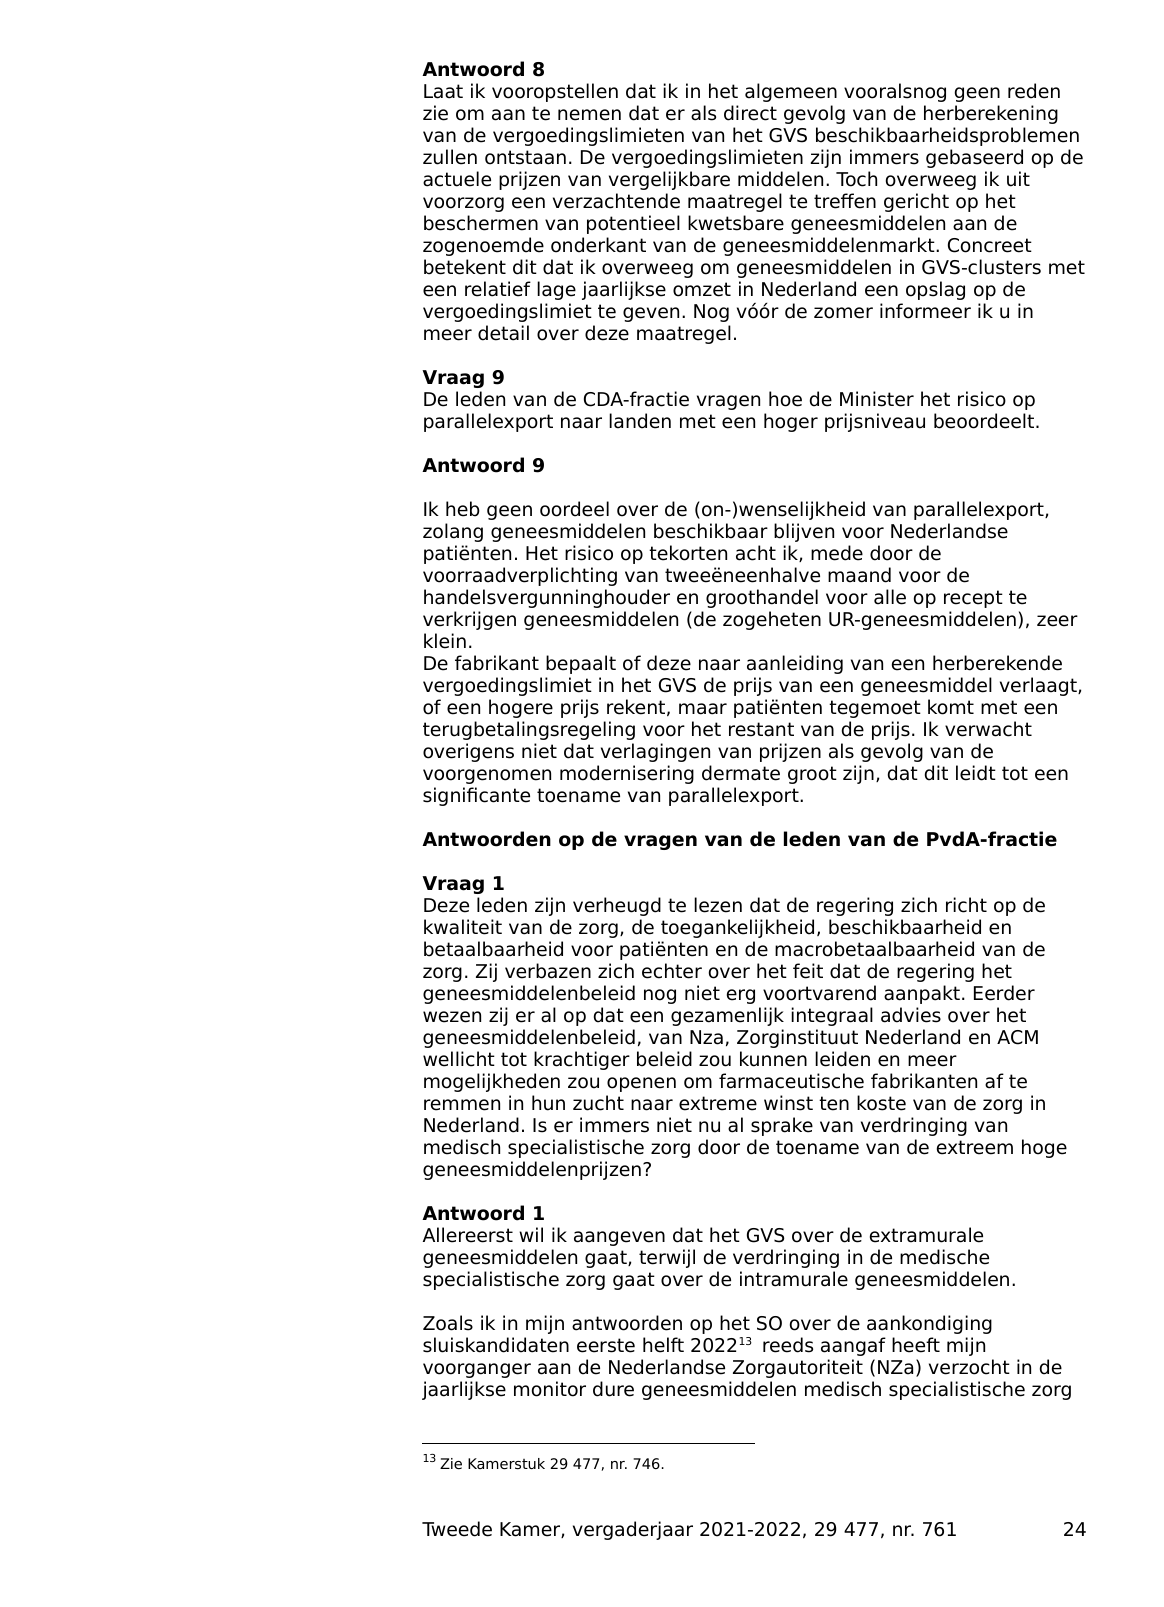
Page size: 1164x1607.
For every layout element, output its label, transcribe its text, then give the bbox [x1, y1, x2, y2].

subtitle Antwoord 9 [422, 455, 1087, 477]
subtitle Antwoorden op de vragen van de leden van de PvdA-fractie [422, 829, 1087, 851]
subtitle Vraag 1 [422, 873, 1087, 895]
text Deze leden zijn verheugd te lezen dat de regering zich richt op de kwaliteit van de zorg, de toegankelijkheid, beschikbaarheid en betaalbaarheid voor patiënten en de macrobetaalbaarheid van de zorg. Zij verbazen zich echter over het feit dat de regering het geneesmiddelenbeleid nog niet erg voortvarend aanpakt. Eerder wezen zij er al op dat een gezamenlijk integraal advies over het geneesmiddelenbeleid, van Nza, Zorginstituut Nederland en ACM wellicht tot krachtiger beleid zou kunnen leiden en meer mogelijkheden zou openen om farmaceutische fabrikanten af te remmen in hun zucht naar extreme winst ten koste van de zorg in Nederland. Is er immers niet nu al sprake van verdringing van medisch specialistische zorg door de toename van de extreem hoge geneesmiddelenprijzen? [422, 895, 1087, 1181]
text Allereerst wil ik aangeven dat het GVS over de extramurale geneesmiddelen gaat, terwijl de verdringing in de medische specialistische zorg gaat over de intramurale geneesmiddelen. [422, 1225, 1087, 1291]
text Ik heb geen oordeel over de (on-)wenselijkheid van parallelexport, zolang geneesmiddelen beschikbaar blijven voor Nederlandse patiënten. Het risico op tekorten acht ik, mede door de voorraadverplichting van tweeëneenhalve maand voor de handelsvergunninghouder en groothandel voor alle op recept te verkrijgen geneesmiddelen (de zogeheten UR-geneesmiddelen), zeer klein. [422, 499, 1087, 653]
subtitle Antwoord 1 [422, 1203, 1087, 1225]
text De leden van de CDA-fractie vragen hoe de Minister het risico op parallelexport naar landen met een hoger prijsniveau beoordeelt. [422, 389, 1087, 433]
text De fabrikant bepaalt of deze naar aanleiding van een herberekende vergoedingslimiet in het GVS de prijs van een geneesmiddel verlaagt, of een hogere prijs rekent, maar patiënten tegemoet komt met een terugbetalingsregeling voor het restant van de prijs. Ik verwacht overigens niet dat verlagingen van prijzen als gevolg van de voorgenomen modernisering dermate groot zijn, dat dit leidt tot een significante toename van parallelexport. [422, 653, 1087, 807]
subtitle Antwoord 8 [422, 59, 1087, 81]
text Zie Kamerstuk 29 477, nr. 746. [422, 1452, 1087, 1474]
subtitle Vraag 9 [422, 367, 1087, 389]
text Laat ik vooropstellen dat ik in het algemeen vooralsnog geen reden zie om aan te nemen dat er als direct gevolg van de herberekening van de vergoedingslimieten van het GVS beschikbaarheidsproblemen zullen ontstaan. De vergoedingslimieten zijn immers gebaseerd op de actuele prijzen van vergelijkbare middelen. Toch overweeg ik uit voorzorg een verzachtende maatregel te treffen gericht op het beschermen van potentieel kwetsbare geneesmiddelen aan de zogenoemde onderkant van de geneesmiddelenmarkt. Concreet betekent dit dat ik overweeg om geneesmiddelen in GVS-clusters met een relatief lage jaarlijkse omzet in Nederland een opslag op de vergoedingslimiet te geven. Nog vóór de zomer informeer ik u in meer detail over deze maatregel. [422, 81, 1087, 345]
text Zoals ik in mijn antwoorden op het SO over de aankondiging sluiskandidaten eerste helft 2022 reeds aangaf heeft mijn voorganger aan de Nederlandse Zorgautoriteit (NZa) verzocht in de jaarlijkse monitor dure geneesmiddelen medisch specialistische zorg [422, 1313, 1087, 1401]
